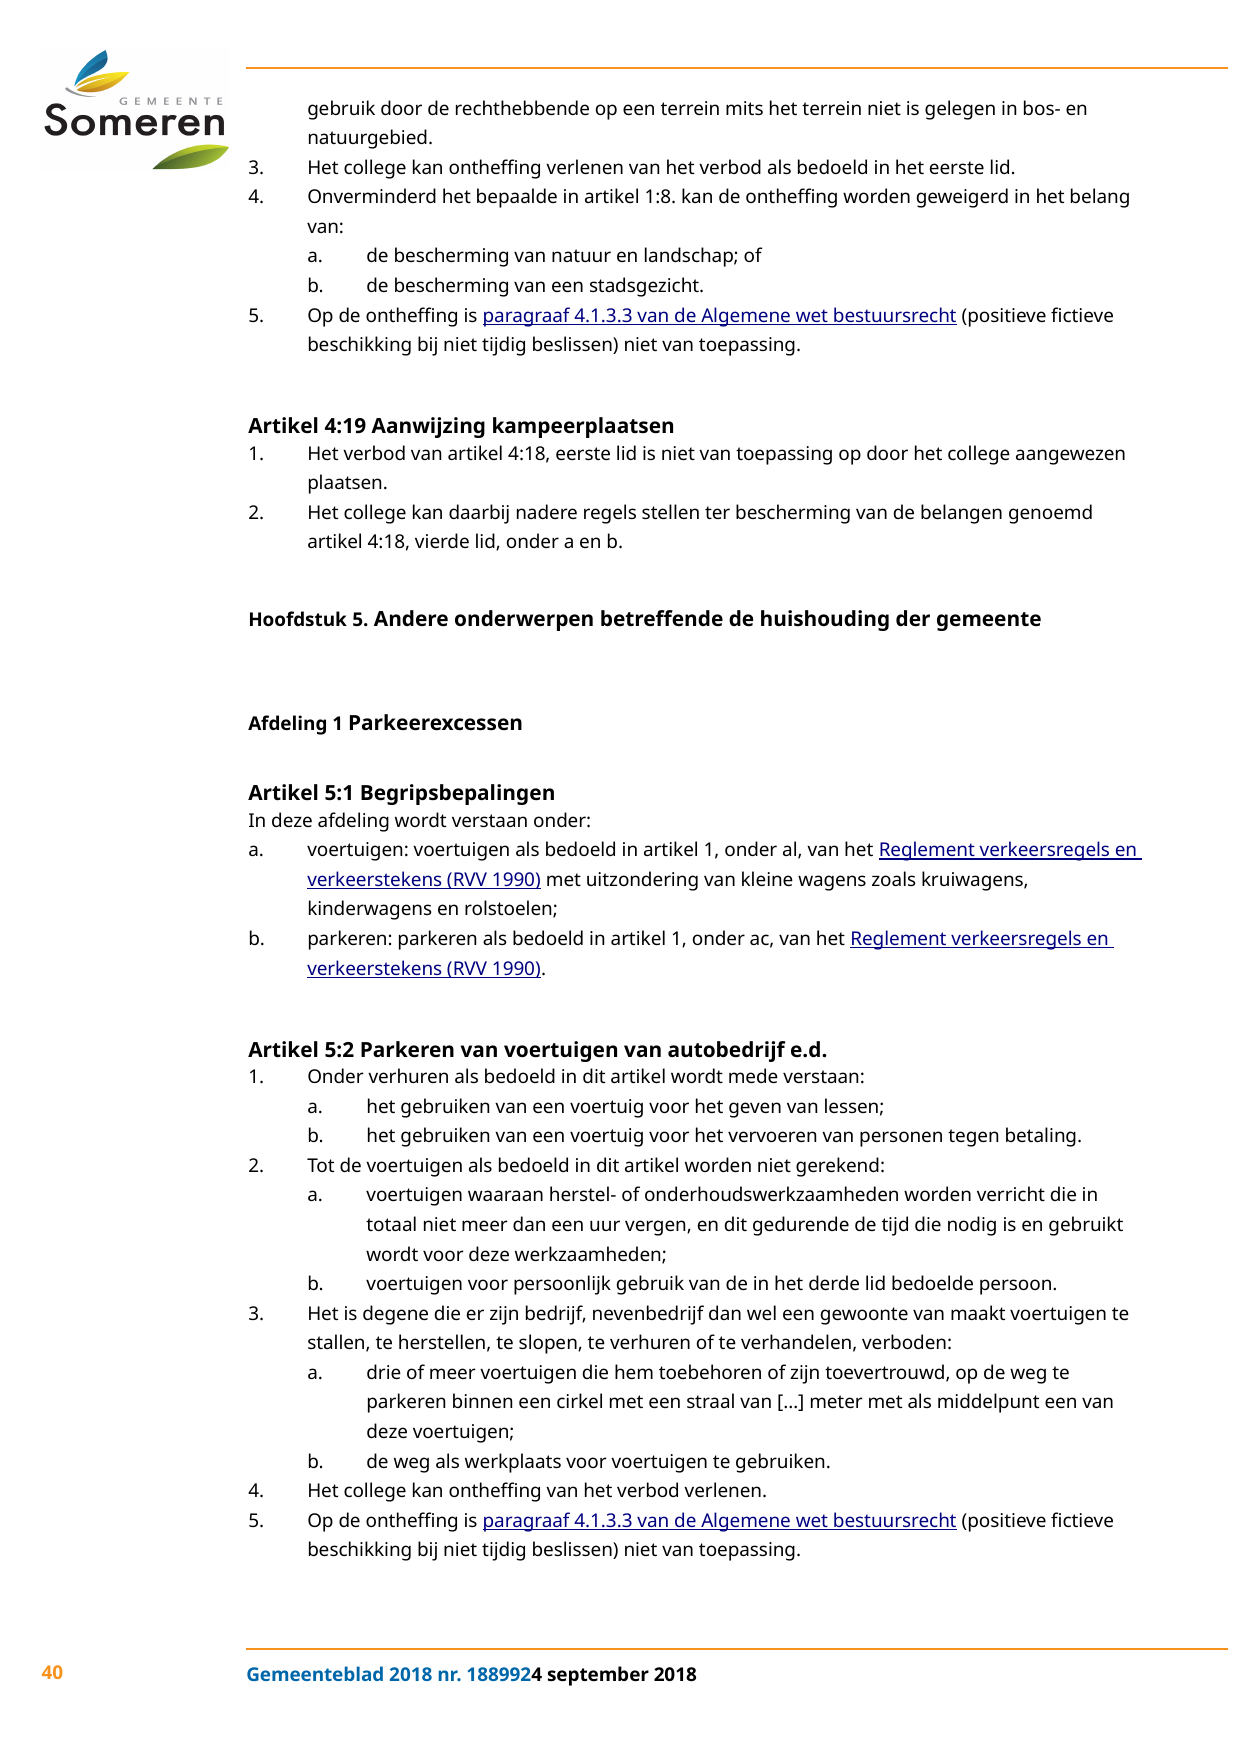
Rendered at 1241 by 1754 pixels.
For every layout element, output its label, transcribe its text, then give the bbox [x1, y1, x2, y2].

list Op de ontheffing is paragraaf 4.1.3.3 van de Algemene wet bestuursrecht (positieve fictieve beschikking bij niet tijdig beslissen) niet van toepassing. [248, 302, 1152, 357]
text Artikel 5:2 Parkeren van voertuigen van autobedrijf e.d. [248, 1035, 1152, 1063]
picture [41, 47, 231, 172]
text In deze afdeling wordt verstaan onder: [248, 807, 1152, 833]
list voertuigen voor persoonlijk gebruik van de in het derde lid bedoelde persoon. [307, 1270, 1152, 1296]
list de bescherming van een stadsgezicht. [307, 272, 1152, 298]
text Hoofdstuk 5. Andere onderwerpen betreffende de huishouding der gemeente [248, 604, 1152, 632]
list Het is degene die er zijn bedrijf, nevenbedrijf dan wel een gewoonte van maakt voertuigen te stallen, te herstellen, te slopen, te verhuren of te verhandelen, verboden: [248, 1300, 1152, 1355]
list de bescherming van natuur en landschap; of [307, 243, 1152, 268]
list parkeren: parkeren als bedoeld in artikel 1, onder ac, van het Reglement verkeersregels en verkeerstekens (RVV 1990). [248, 925, 1152, 981]
list het gebruiken van een voertuig voor het geven van lessen; [307, 1093, 1152, 1118]
list het gebruiken van een voertuig voor het vervoeren van personen tegen betaling. [307, 1122, 1152, 1148]
text Artikel 5:1 Begripsbepalingen [248, 778, 1152, 807]
list Het college kan ontheffing verlenen van het verbod als bedoeld in het eerste lid. [248, 154, 1152, 180]
list Tot de voertuigen als bedoeld in dit artikel worden niet gerekend: [248, 1152, 1152, 1178]
list Onverminderd het bepaalde in artikel 1:8. kan de ontheffing worden geweigerd in het belang van: [248, 183, 1152, 239]
list voertuigen waaraan herstel- of onderhoudswerkzaamheden worden verricht die in totaal niet meer dan een uur vergen, en dit gedurende de tijd die nodig is en gebruikt wordt voor deze werkzaamheden; [307, 1182, 1152, 1266]
list de weg als werkplaats voor voertuigen te gebruiken. [307, 1448, 1152, 1473]
list Op de ontheffing is paragraaf 4.1.3.3 van de Algemene wet bestuursrecht (positieve fictieve beschikking bij niet tijdig beslissen) niet van toepassing. [248, 1507, 1152, 1562]
text Afdeling 1 Parkeerexcessen [248, 708, 1152, 737]
list voertuigen: voertuigen als bedoeld in artikel 1, onder al, van het Reglement verkeersregels en verkeerstekens (RVV 1990) met uitzondering van kleine wagens zoals kruiwagens, kinderwagens en rolstoelen; [248, 836, 1152, 921]
list Onder verhuren als bedoeld in dit artikel wordt mede verstaan: [248, 1063, 1152, 1089]
list gebruik door de rechthebbende op een terrein mits het terrein niet is gelegen in bos- en natuurgebied. [248, 95, 1152, 150]
list Het college kan ontheffing van het verbod verlenen. [248, 1477, 1152, 1503]
list Het college kan daarbij nadere regels stellen ter bescherming van de belangen genoemd artikel 4:18, vierde lid, onder a en b. [248, 499, 1152, 554]
list drie of meer voertuigen die hem toebehoren of zijn toevertrouwd, op de weg te parkeren binnen een cirkel met een straal van […] meter met als middelpunt een van deze voertuigen; [307, 1359, 1152, 1444]
list Het verbod van artikel 4:18, eerste lid is niet van toepassing op door het college aangewezen plaatsen. [248, 440, 1152, 495]
text Artikel 4:19 Aanwijzing kampeerplaatsen [248, 411, 1152, 440]
